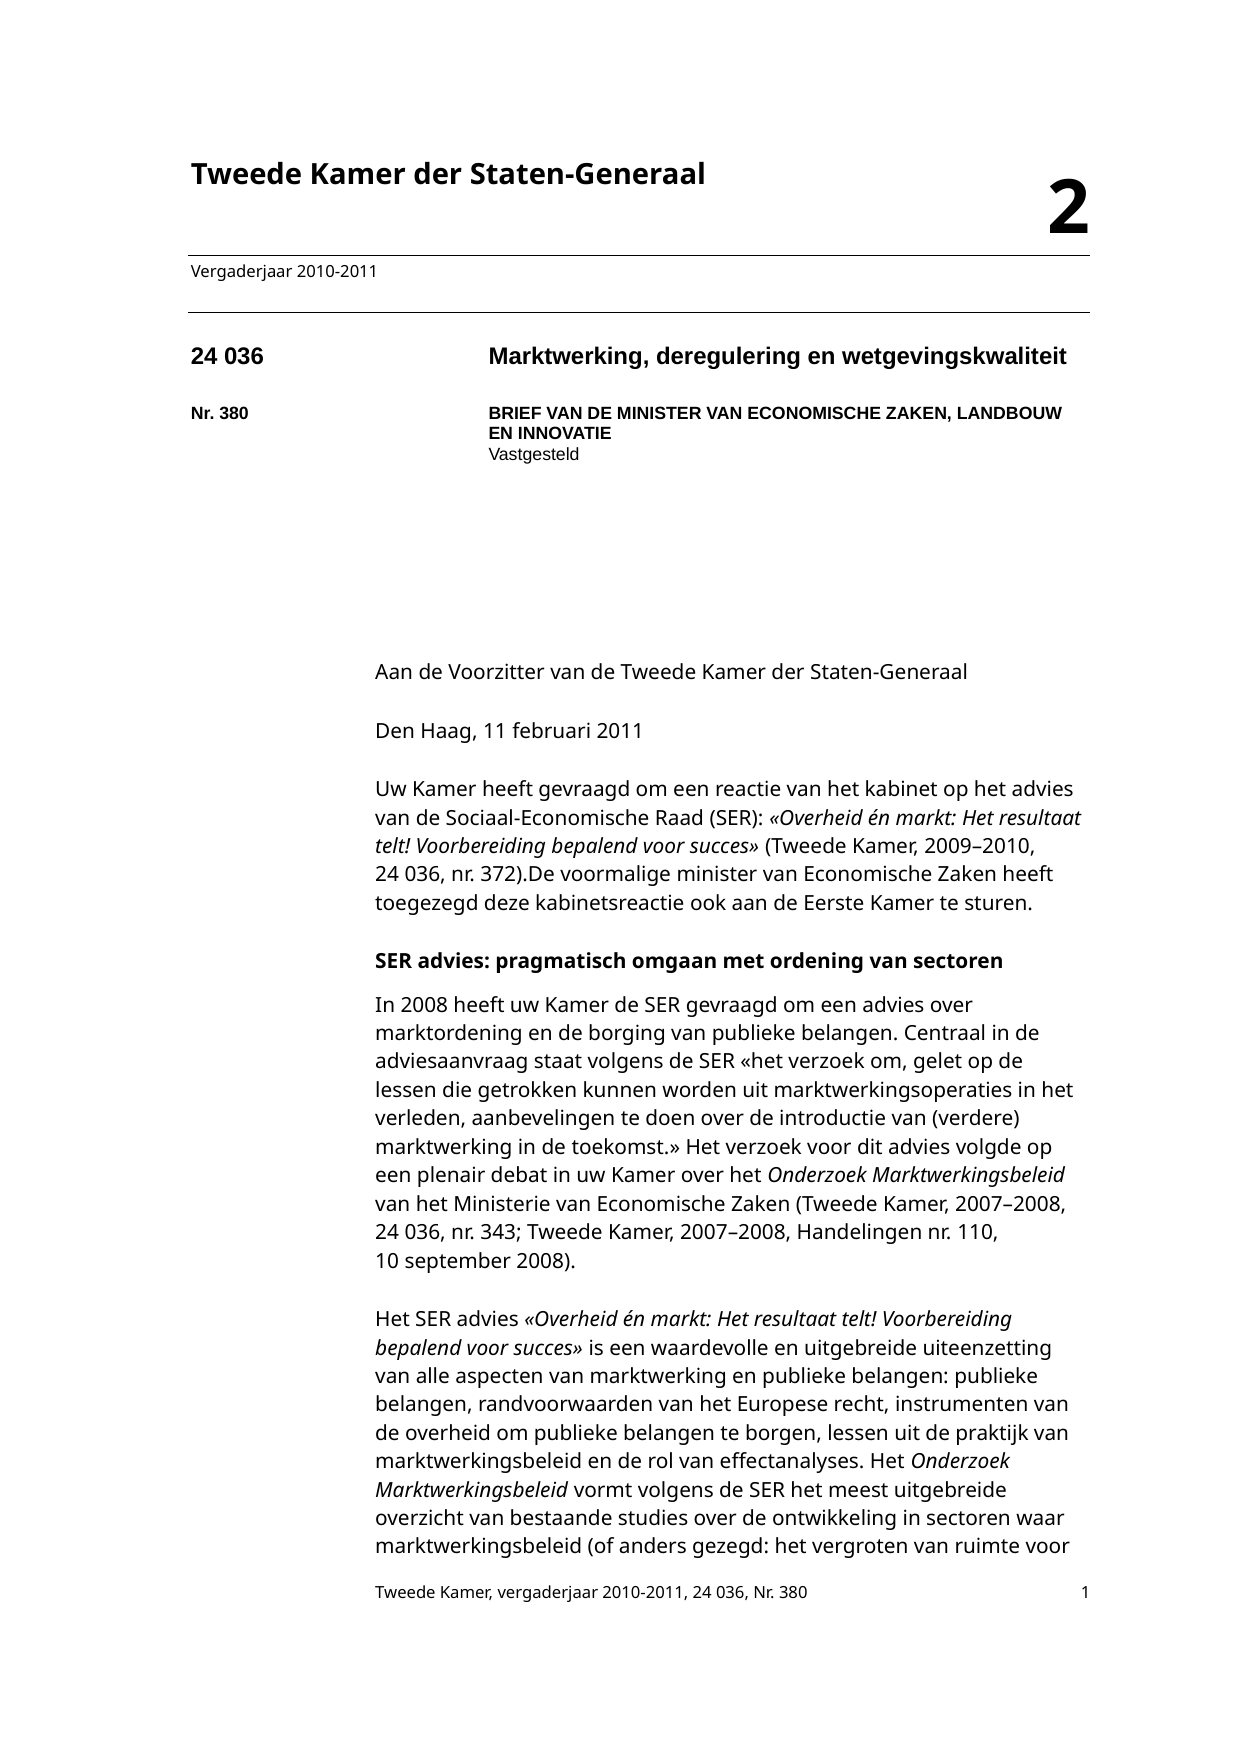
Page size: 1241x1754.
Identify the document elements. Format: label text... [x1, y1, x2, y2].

table_header Tweede Kamer der Staten-Generaal [188, 150, 909, 255]
table_header 2 [910, 150, 1090, 255]
text Uw Kamer heeft gevraagd om een reactie van het kabinet op het advies van de Sociaal-Economische Raad (SER): «Overheid én markt: Het resultaat telt! Voorbereiding bepalend voor succes» (Tweede Kamer, 2009–2010, 24 036, nr. 372).De voormalige minister van Economische Zaken heeft toegezegd deze kabinetsreactie ook aan de Eerste Kamer te sturen. [375, 774, 1090, 916]
text Den Haag, 11 februari 2011 [375, 716, 1090, 744]
table_cell BRIEF VAN DE MINISTER VAN ECONOMISCHE ZAKEN, LANDBOUW EN INNOVATIE Vastgesteld [485, 399, 1090, 539]
text In 2008 heeft uw Kamer de SER gevraagd om een advies over marktordening en de borging van publieke belangen. Centraal in de adviesaanvraag staat volgens de SER «het verzoek om, gelet op de lessen die getrokken kunnen worden uit marktwerkingsoperaties in het verleden, aanbevelingen te doen over de introductie van (verdere) marktwerking in de toekomst.» Het verzoek voor dit advies volgde op een plenair debat in uw Kamer over het Onderzoek Marktwerkingsbeleid van het Ministerie van Economische Zaken (Tweede Kamer, 2007–2008, 24 036, nr. 343; Tweede Kamer, 2007–2008, Handelingen nr. 110, 10 september 2008). [375, 990, 1090, 1274]
table_cell Marktwerking, deregulering en wetgevingskwaliteit [485, 339, 1090, 399]
text Het SER advies «Overheid én markt: Het resultaat telt! Voorbereiding bepalend voor succes» is een waardevolle en uitgebreide uiteenzetting van alle aspecten van marktwerking en publieke belangen: publieke belangen, randvoorwaarden van het Europese recht, instrumenten van de overheid om publieke belangen te borgen, lessen uit de praktijk van marktwerkingsbeleid en de rol van effectanalyses. Het Onderzoek Marktwerkingsbeleid vormt volgens de SER het meest uitgebreide overzicht van bestaande studies over de ontwikkeling in sectoren waar marktwerkingsbeleid (of anders gezegd: het vergroten van ruimte voor [375, 1304, 1090, 1560]
table_cell [485, 256, 1090, 312]
text Aan de Voorzitter van de Tweede Kamer der Staten-Generaal [375, 657, 1090, 686]
table_cell Nr. 380 [188, 399, 485, 539]
text SER advies: pragmatisch omgaan met ordening van sectoren [375, 946, 1090, 975]
table_cell Vergaderjaar 2010-2011 [188, 256, 485, 312]
table_cell [188, 313, 485, 339]
table_cell [485, 313, 1090, 339]
table_cell 24 036 [188, 339, 485, 399]
